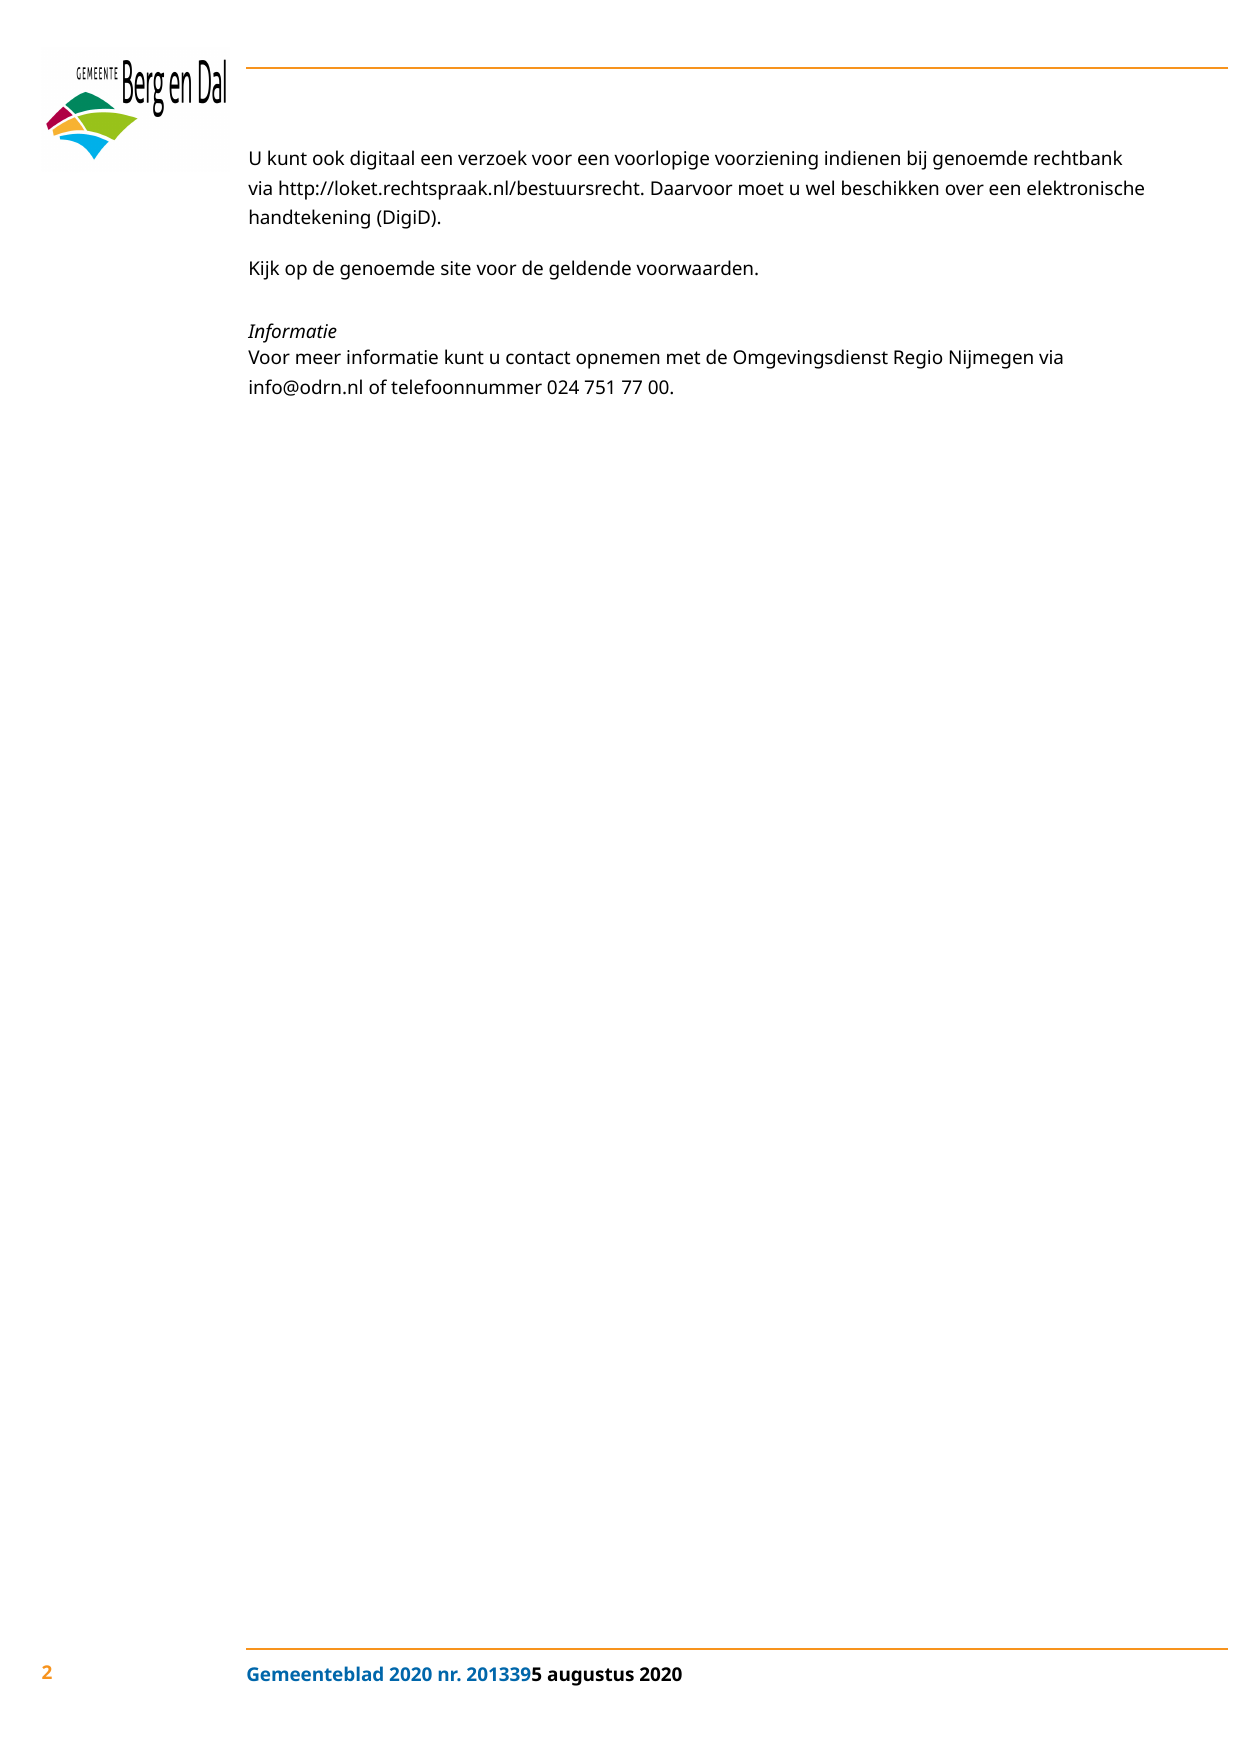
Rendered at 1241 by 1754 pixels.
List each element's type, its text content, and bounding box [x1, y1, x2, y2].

text U kunt ook digitaal een verzoek voor een voorlopige voorziening indienen bij genoemde rechtbank via http://loket.rechtspraak.nl/bestuursrecht. Daarvoor moet u wel beschikken over een elektronische handtekening (DigiD). [248, 145, 1152, 230]
text Informatie [248, 319, 1152, 344]
picture [41, 47, 231, 172]
text Voor meer informatie kunt u contact opnemen met de Omgevingsdienst Regio Nijmegen via info@odrn.nl of telefoonnummer 024 751 77 00. [248, 344, 1152, 400]
text Kijk op de genoemde site voor de geldende voorwaarden. [248, 255, 1152, 281]
